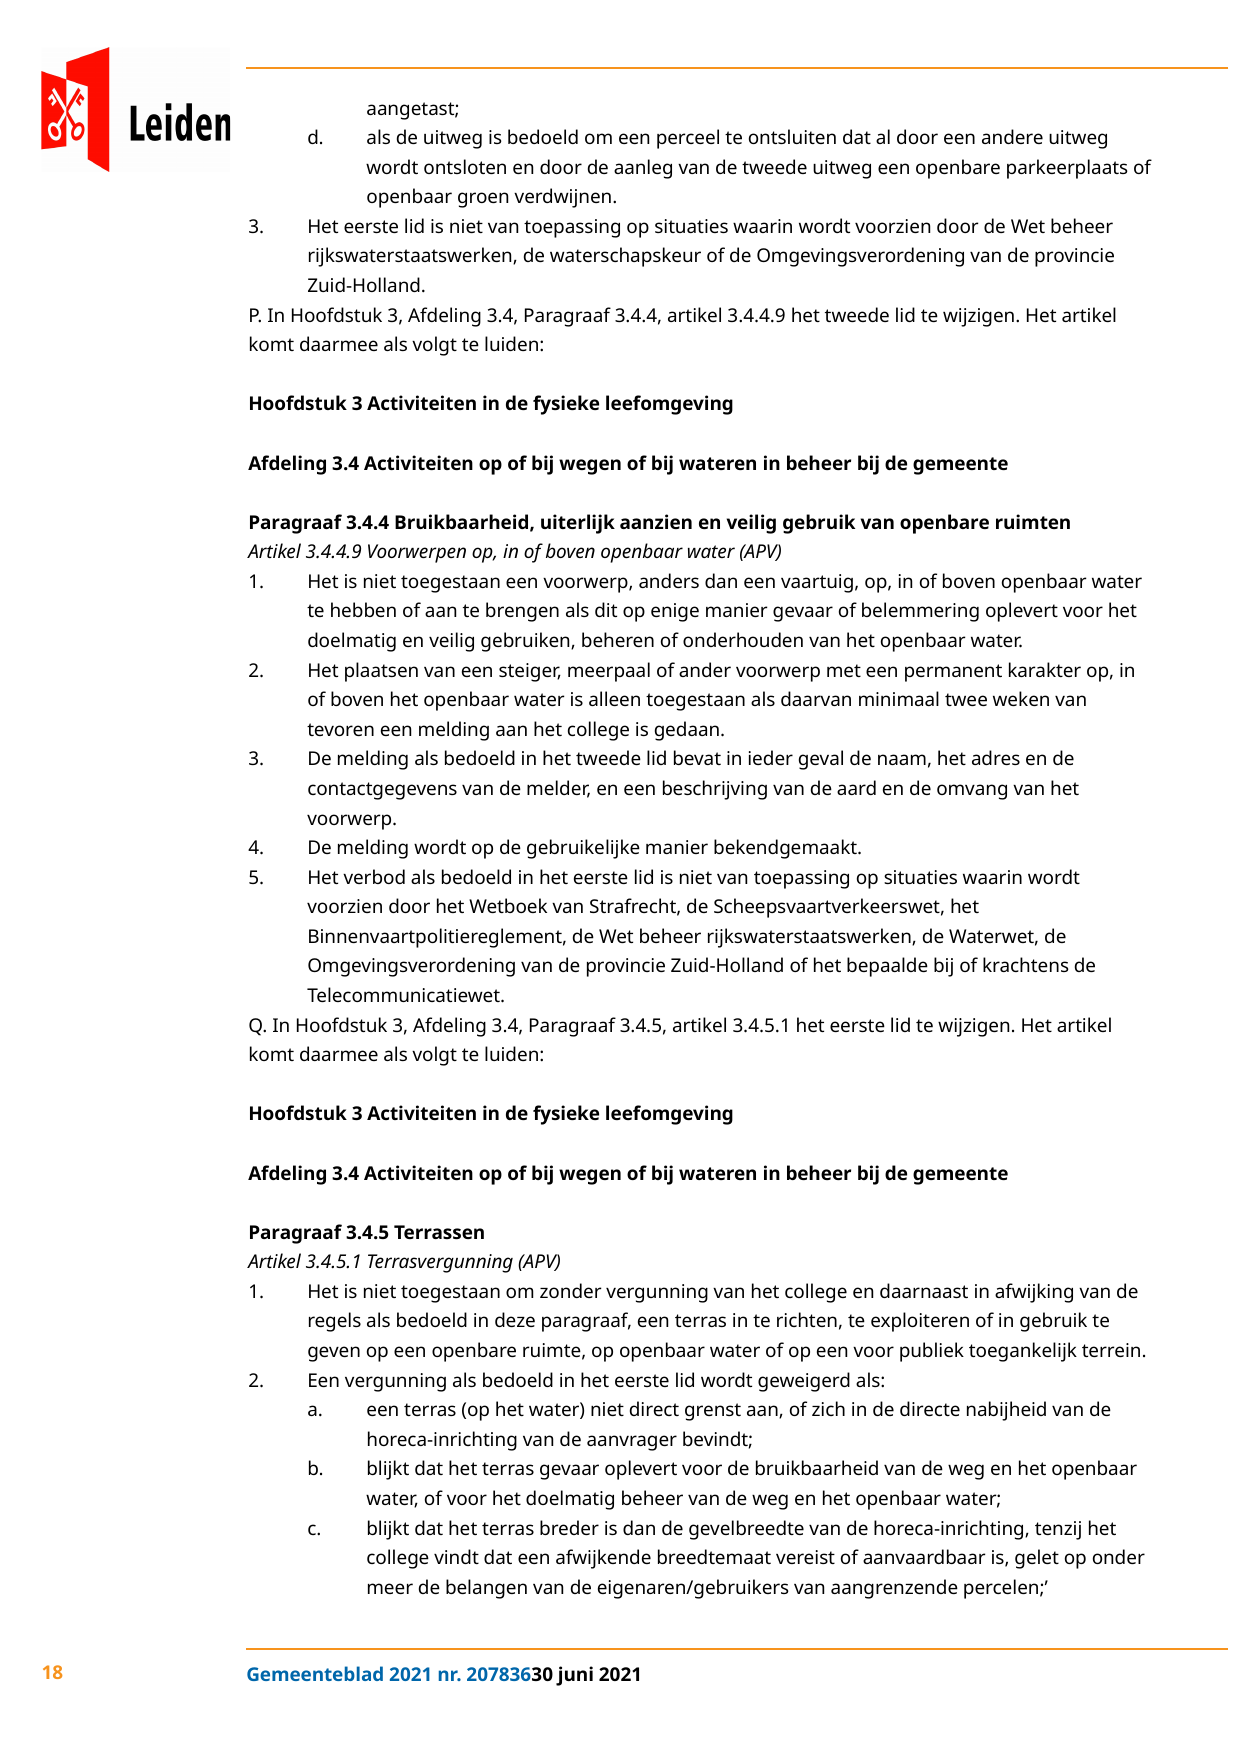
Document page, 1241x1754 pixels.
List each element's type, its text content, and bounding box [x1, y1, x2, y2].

list blijkt dat het terras gevaar oplevert voor de bruikbaarheid van de weg en het openbaar water, of voor het doelmatig beheer van de weg en het openbaar water; [307, 1456, 1152, 1511]
list Het is niet toegestaan om zonder vergunning van het college en daarnaast in afwijking van de regels als bedoeld in deze paragraaf, een terras in te richten, te exploiteren of in gebruik te geven op een openbare ruimte, op openbaar water of op een voor publiek toegankelijk terrein. [248, 1278, 1152, 1363]
text Afdeling 3.4 Activiteiten op of bij wegen of bij wateren in beheer bij de gemeente [248, 1160, 1152, 1186]
text Q. In Hoofdstuk 3, Afdeling 3.4, Paragraaf 3.4.5, artikel 3.4.5.1 het eerste lid te wijzigen. Het artikel komt daarmee als volgt te luiden: [248, 1012, 1152, 1067]
text Paragraaf 3.4.5 Terrassen [248, 1219, 1152, 1245]
list Het is niet toegestaan een voorwerp, anders dan een vaartuig, op, in of boven openbaar water te hebben of aan te brengen als dit op enige manier gevaar of belemmering oplevert voor het doelmatig en veilig gebruiken, beheren of onderhouden van het openbaar water. [248, 568, 1152, 653]
text P. In Hoofdstuk 3, Afdeling 3.4, Paragraaf 3.4.4, artikel 3.4.4.9 het tweede lid te wijzigen. Het artikel komt daarmee als volgt te luiden: [248, 302, 1152, 357]
list De melding als bedoeld in het tweede lid bevat in ieder geval de naam, het adres en de contactgegevens van de melder, en een beschrijving van de aard en de omvang van het voorwerp. [248, 746, 1152, 831]
text Artikel 3.4.4.9 Voorwerpen op, in of boven openbaar water (APV) [248, 538, 1152, 564]
picture [41, 47, 231, 172]
text Afdeling 3.4 Activiteiten op of bij wegen of bij wateren in beheer bij de gemeente [248, 450, 1152, 476]
text Hoofdstuk 3 Activiteiten in de fysieke leefomgeving [248, 1101, 1152, 1126]
list Het eerste lid is niet van toepassing op situaties waarin wordt voorzien door de Wet beheer rijkswaterstaatswerken, de waterschapskeur of de Omgevingsverordening van de provincie Zuid-Holland. [248, 213, 1152, 298]
text Paragraaf 3.4.4 Bruikbaarheid, uiterlijk aanzien en veilig gebruik van openbare ruimten [248, 509, 1152, 535]
list De melding wordt op de gebruikelijke manier bekendgemaakt. [248, 834, 1152, 860]
text Hoofdstuk 3 Activiteiten in de fysieke leefomgeving [248, 391, 1152, 416]
text Artikel 3.4.5.1 Terrasvergunning (APV) [248, 1248, 1152, 1274]
list Een vergunning als bedoeld in het eerste lid wordt geweigerd als: [248, 1367, 1152, 1393]
list blijkt dat het terras breder is dan de gevelbreedte van de horeca-inrichting, tenzij het college vindt dat een afwijkende breedtemaat vereist of aanvaardbaar is, gelet op onder meer de belangen van de eigenaren/gebruikers van aangrenzende percelen;’ [307, 1515, 1152, 1600]
list een terras (op het water) niet direct grenst aan, of zich in de directe nabijheid van de horeca-inrichting van de aanvrager bevindt; [307, 1396, 1152, 1452]
list Het plaatsen van een steiger, meerpaal of ander voorwerp met een permanent karakter op, in of boven het openbaar water is alleen toegestaan als daarvan minimaal twee weken van tevoren een melding aan het college is gedaan. [248, 657, 1152, 742]
list als de uitweg is bedoeld om een perceel te ontsluiten dat al door een andere uitweg wordt ontsloten en door de aanleg van de tweede uitweg een openbare parkeerplaats of openbaar groen verdwijnen. [307, 124, 1152, 209]
list Het verbod als bedoeld in het eerste lid is niet van toepassing op situaties waarin wordt voorzien door het Wetboek van Strafrecht, de Scheepsvaartverkeerswet, het Binnenvaartpolitiereglement, de Wet beheer rijkswaterstaatswerken, de Waterwet, de Omgevingsverordening van de provincie Zuid-Holland of het bepaalde bij of krachtens de Telecommunicatiewet. [248, 864, 1152, 1008]
list aangetast; [307, 95, 1152, 121]
